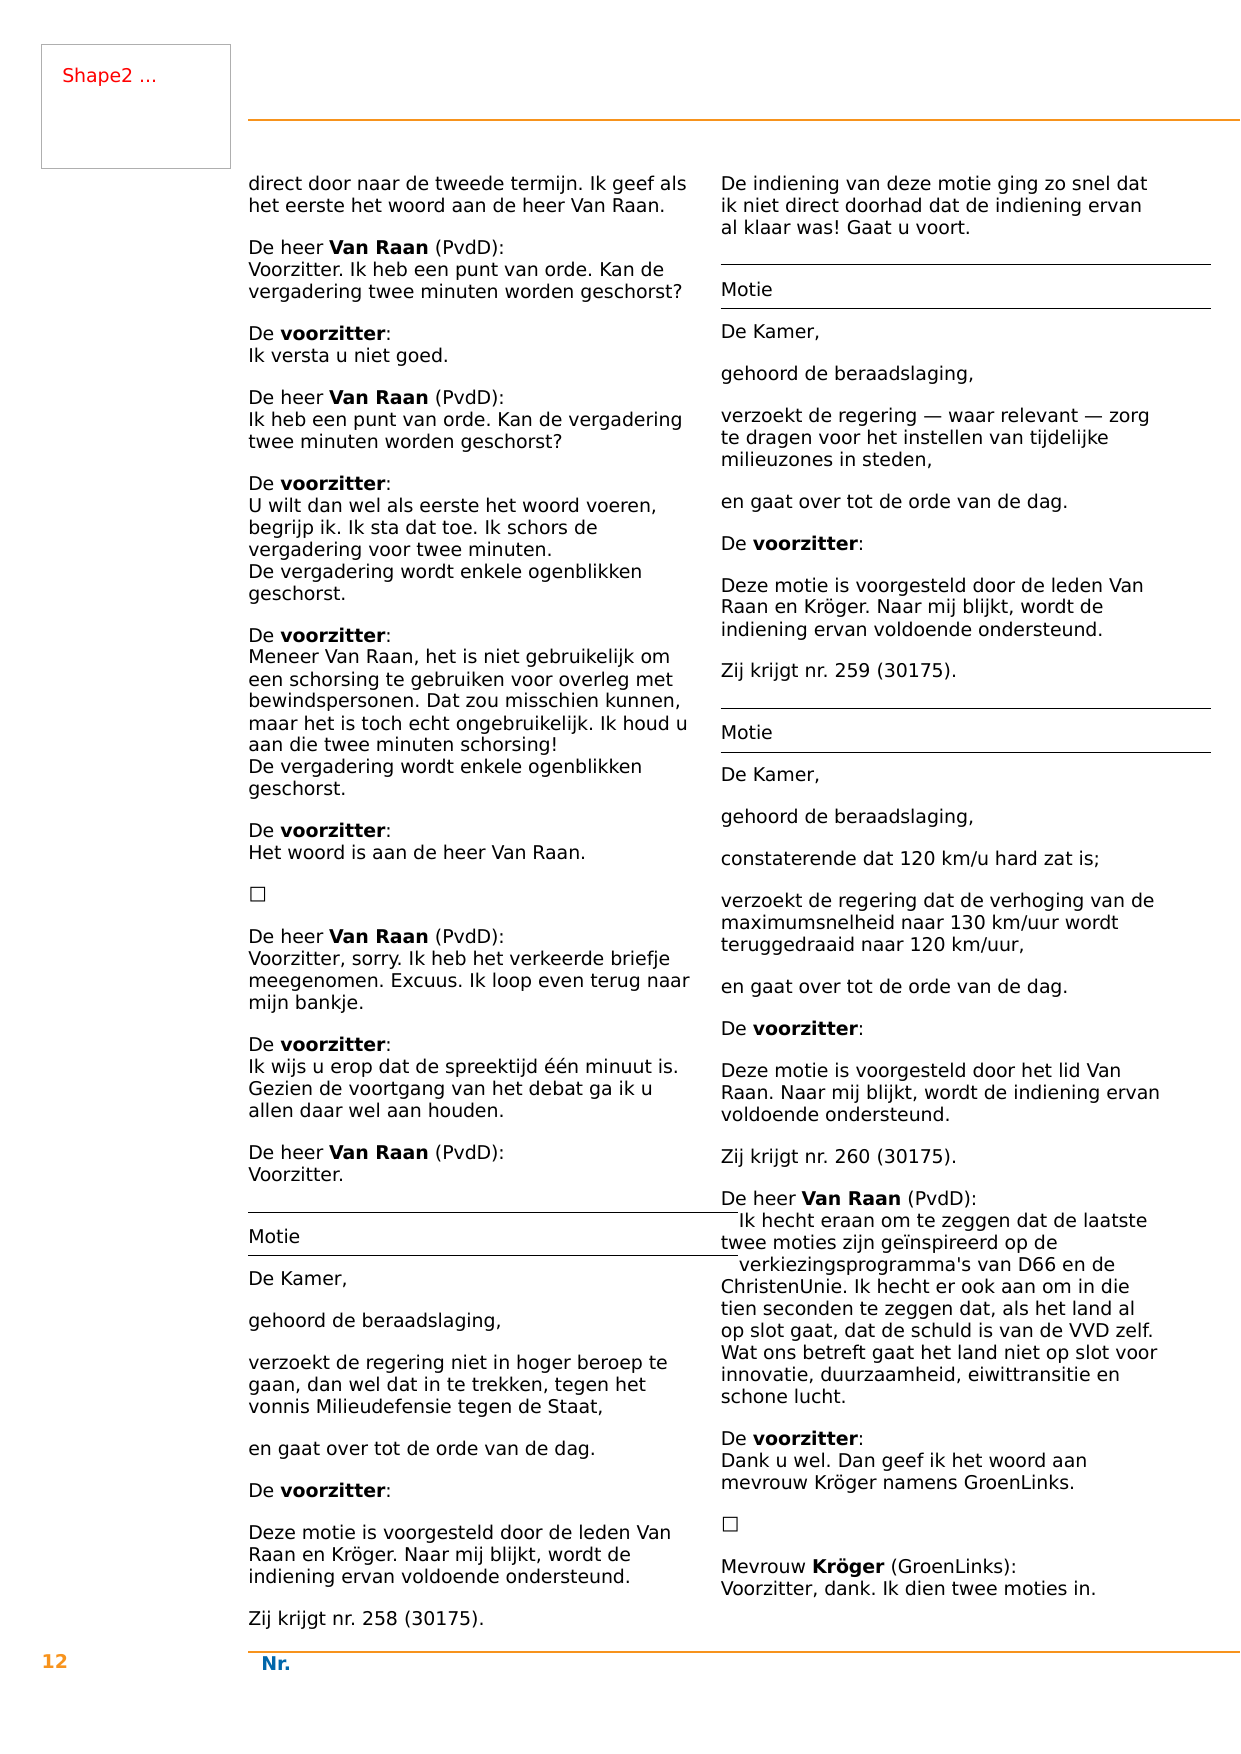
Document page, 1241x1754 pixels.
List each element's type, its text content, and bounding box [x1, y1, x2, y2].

text gehoord de beraadslaging, [721, 363, 1163, 384]
text U wilt dan wel als eerste het woord voeren, begrijp ik. Ik sta dat toe. Ik schors de vergadering voor twee minuten. [248, 494, 691, 561]
text De voorzitter: [248, 624, 691, 646]
text De voorzitter: [248, 1480, 691, 1502]
text Ik versta u niet goed. [248, 345, 691, 367]
text Dank u wel. Dan geef ik het woord aan mevrouw Kröger namens GroenLinks. [721, 1450, 1163, 1494]
text verzoekt de regering niet in hoger beroep te gaan, dan wel dat in te trekken, tegen het vonnis Milieudefensie tegen de Staat, [248, 1352, 691, 1418]
text De voorzitter: [248, 820, 691, 842]
text Voorzitter. Ik heb een punt van orde. Kan de vergadering twee minuten worden geschorst? [248, 259, 691, 303]
text De Kamer, [721, 321, 1163, 343]
text De Kamer, [721, 764, 1163, 786]
text Zij krijgt nr. 258 (30175). [248, 1608, 691, 1630]
text De heer Van Raan (PvdD): [248, 1142, 691, 1164]
text en gaat over tot de orde van de dag. [721, 976, 1163, 998]
text verzoekt de regering — waar relevant — zorg te dragen voor het instellen van tijdelijke milieuzones in steden, [721, 404, 1163, 471]
text Ik hecht eraan om te zeggen dat de laatste twee moties zijn geïnspireerd op de verkiezingsprogramma's van D66 en de ChristenUnie. Ik hecht er ook aan om in die tien seconden te zeggen dat, als het land al op slot gaat, dat de schuld is van de VVD zelf. Wat ons betreft gaat het land niet op slot voor innovatie, duurzaamheid, eiwittransitie en schone lucht. [721, 1210, 1163, 1408]
text Meneer Van Raan, het is niet gebruikelijk om een schorsing te gebruiken voor overleg met bewindspersonen. Dat zou misschien kunnen, maar het is toch echt ongebruikelijk. Ik houd u aan die twee minuten schorsing! [248, 646, 691, 756]
text Motie [721, 279, 1163, 301]
text constaterende dat 120 km/u hard zat is; [721, 848, 1163, 870]
text De Kamer, [248, 1268, 691, 1290]
text Motie [721, 722, 1163, 744]
text De voorzitter: [248, 473, 691, 494]
text en gaat over tot de orde van de dag. [248, 1438, 691, 1460]
text Mevrouw Kröger (GroenLinks): [721, 1556, 1163, 1578]
text De voorzitter: [721, 532, 1163, 554]
text gehoord de beraadslaging, [721, 806, 1163, 828]
text Voorzitter, dank. Ik dien twee moties in. [721, 1578, 1163, 1600]
text Ik heb een punt van orde. Kan de vergadering twee minuten worden geschorst? [248, 409, 691, 453]
text Deze motie is voorgesteld door het lid Van Raan. Naar mij blijkt, wordt de indiening ervan voldoende ondersteund. [721, 1060, 1163, 1126]
text De voorzitter: [248, 1034, 691, 1056]
text Motie [248, 1226, 691, 1248]
text De vergadering wordt enkele ogenblikken geschorst. [248, 756, 691, 800]
text Deze motie is voorgesteld door de leden Van Raan en Kröger. Naar mij blijkt, wordt de indiening ervan voldoende ondersteund. [721, 574, 1163, 640]
text De vergadering wordt enkele ogenblikken geschorst. [248, 561, 691, 604]
text ⬜ [721, 1514, 1163, 1536]
text De voorzitter: [248, 323, 691, 345]
text De voorzitter: [721, 1428, 1163, 1450]
text en gaat over tot de orde van de dag. [721, 491, 1163, 512]
text De heer Van Raan (PvdD): [248, 237, 691, 259]
text Zij krijgt nr. 259 (30175). [721, 660, 1163, 682]
text verzoekt de regering dat de verhoging van de maximumsnelheid naar 130 km/uur wordt teruggedraaid naar 120 km/uur, [721, 890, 1163, 956]
text direct door naar de tweede termijn. Ik geef als het eerste het woord aan de heer Van Raan. [248, 173, 691, 217]
text De indiening van deze motie ging zo snel dat ik niet direct doorhad dat de indiening ervan al klaar was! Gaat u voort. [721, 173, 1163, 239]
text De heer Van Raan (PvdD): [248, 926, 691, 948]
text Deze motie is voorgesteld door de leden Van Raan en Kröger. Naar mij blijkt, wordt de indiening ervan voldoende ondersteund. [248, 1522, 691, 1588]
text gehoord de beraadslaging, [248, 1310, 691, 1332]
text De heer Van Raan (PvdD): [721, 1188, 1163, 1210]
text Zij krijgt nr. 260 (30175). [721, 1146, 1163, 1168]
text De heer Van Raan (PvdD): [248, 387, 691, 409]
text Voorzitter. [248, 1164, 691, 1186]
text Voorzitter, sorry. Ik heb het verkeerde briefje meegenomen. Excuus. Ik loop even terug naar mijn bankje. [248, 948, 691, 1014]
text Ik wijs u erop dat de spreektijd één minuut is. Gezien de voortgang van het debat ga ik u allen daar wel aan houden. [248, 1056, 691, 1122]
text De voorzitter: [721, 1018, 1163, 1040]
text ⬜ [248, 884, 691, 906]
text Het woord is aan de heer Van Raan. [248, 842, 691, 864]
